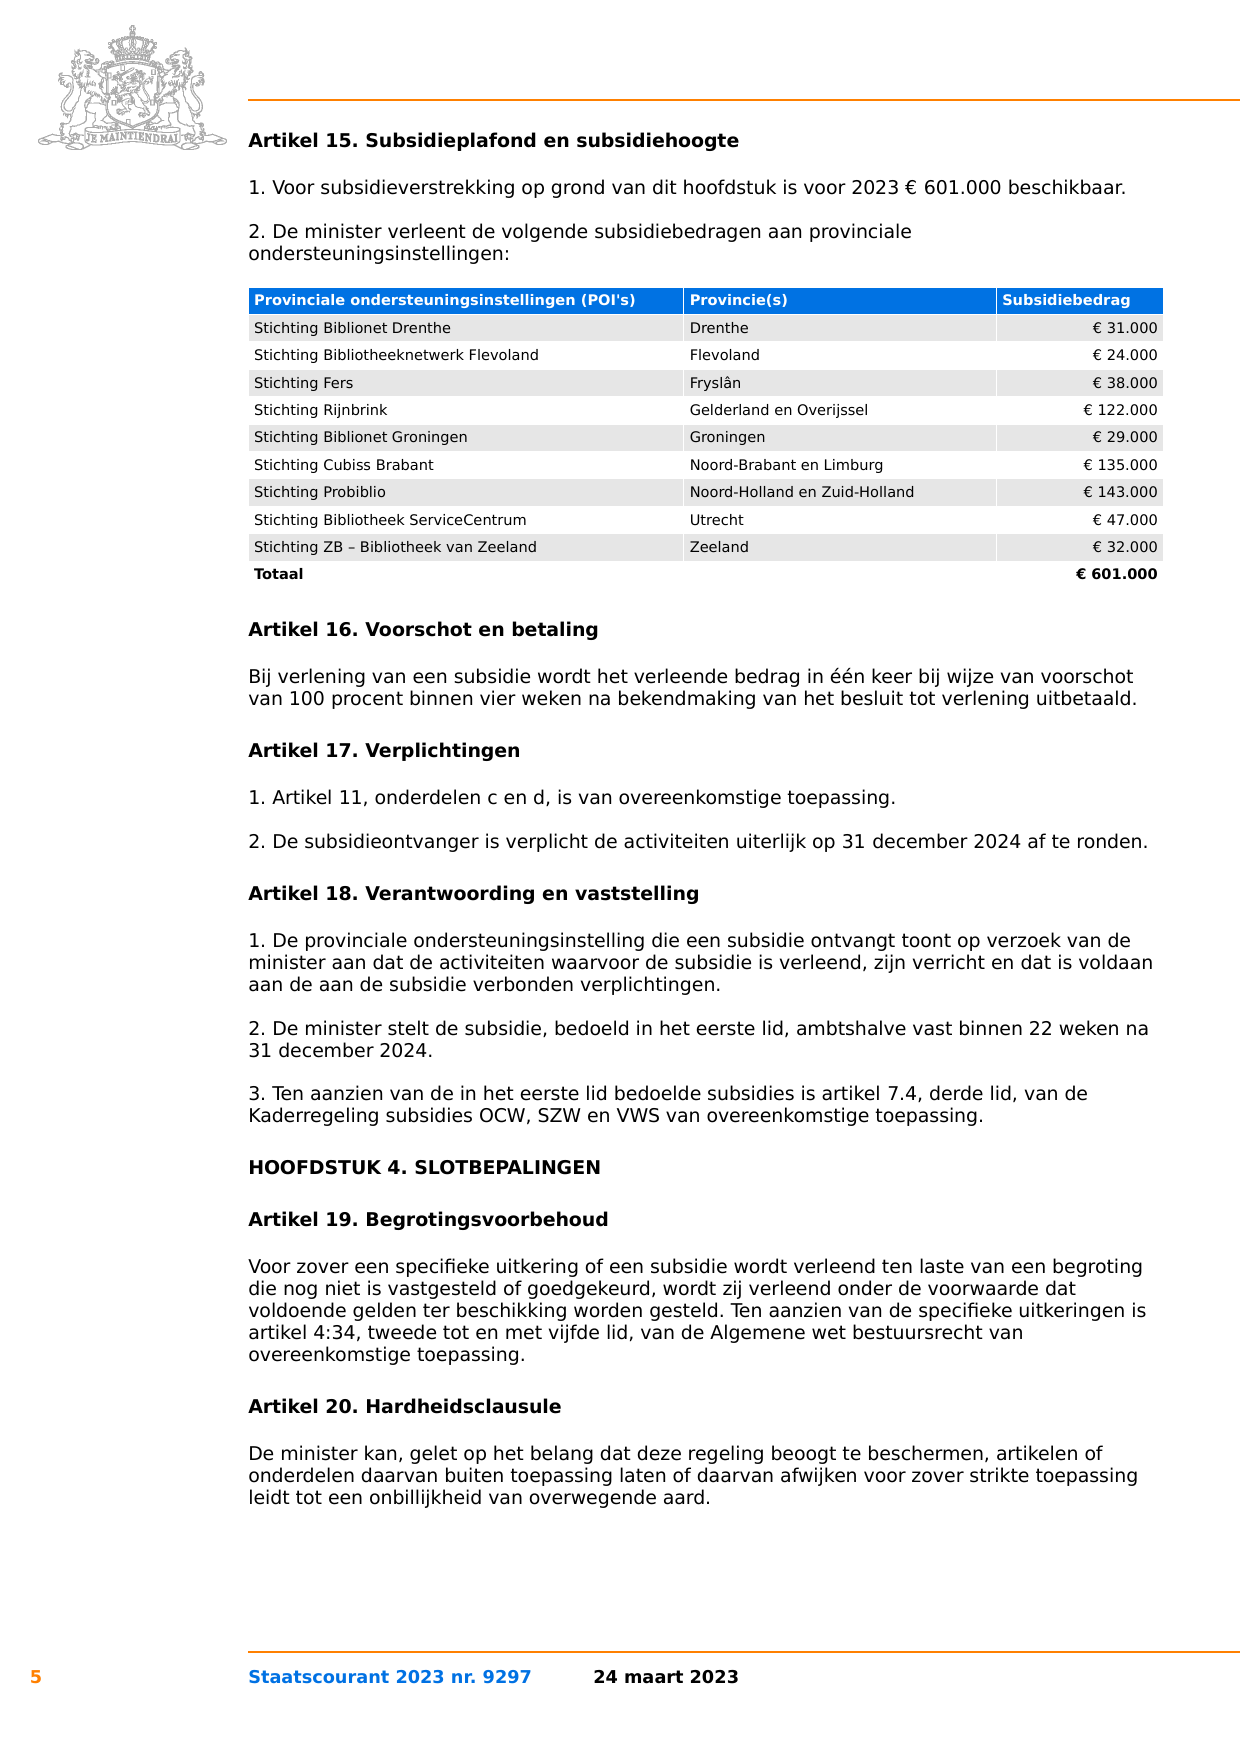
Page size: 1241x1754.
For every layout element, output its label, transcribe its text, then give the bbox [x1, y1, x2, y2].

subtitle Artikel 16. Voorschot en betaling [248, 619, 1163, 641]
table_cell € 24.000 [997, 343, 1163, 369]
table_cell Stichting Biblionet Drenthe [249, 315, 683, 341]
text 1. Voor subsidieverstrekking op grond van dit hoofdstuk is voor 2023 € 601.000 beschikbaar. [248, 177, 1163, 199]
text 1. De provinciale ondersteuningsinstelling die een subsidie ontvangt toont op verzoek van de minister aan dat de activiteiten waarvoor de subsidie is verleend, zijn verricht en dat is voldaan aan de aan de subsidie verbonden verplichtingen. [248, 930, 1163, 996]
text De minister kan, gelet op het belang dat deze regeling beoogt te beschermen, artikelen of onderdelen daarvan buiten toepassing laten of daarvan afwijken voor zover strikte toepassing leidt tot een onbillijkheid van overwegende aard. [248, 1443, 1163, 1509]
subtitle HOOFDSTUK 4. SLOTBEPALINGEN [248, 1157, 1163, 1179]
table_header Provincie(s) [684, 288, 996, 314]
table_cell Zeeland [684, 534, 996, 561]
table_cell Stichting Cubiss Brabant [249, 452, 683, 478]
table_header Provinciale ondersteuningsinstellingen (POI's) [249, 288, 683, 314]
table_header Subsidiebedrag [997, 288, 1163, 314]
table_cell Noord-Brabant en Limburg [684, 452, 996, 478]
subtitle Artikel 17. Verplichtingen [248, 740, 1163, 762]
table_cell Groningen [684, 425, 996, 451]
table_cell € 47.000 [997, 507, 1163, 533]
table_cell Utrecht [684, 507, 996, 533]
table_cell € 143.000 [997, 479, 1163, 506]
text Voor zover een specifieke uitkering of een subsidie wordt verleend ten laste van een begroting die nog niet is vastgesteld of goedgekeurd, wordt zij verleend onder de voorwaarde dat voldoende gelden ter beschikking worden gesteld. Ten aanzien van de specifieke uitkeringen is artikel 4:34, tweede tot en met vijfde lid, van de Algemene wet bestuursrecht van overeenkomstige toepassing. [248, 1256, 1163, 1366]
text 2. De minister verleent de volgende subsidiebedragen aan provinciale ondersteuningsinstellingen: [248, 221, 1163, 265]
table_cell € 601.000 [997, 562, 1163, 588]
text 2. De minister stelt de subsidie, bedoeld in het eerste lid, ambtshalve vast binnen 22 weken na 31 december 2024. [248, 1017, 1163, 1061]
table_cell Fryslân [684, 370, 996, 396]
table_cell € 135.000 [997, 452, 1163, 478]
table_cell € 32.000 [997, 534, 1163, 561]
text 1. Artikel 11, onderdelen c en d, is van overeenkomstige toepassing. [248, 787, 1163, 809]
table_cell Stichting Probiblio [249, 479, 683, 506]
table_cell Stichting Biblionet Groningen [249, 425, 683, 451]
table_cell € 31.000 [997, 315, 1163, 341]
table_cell Stichting Bibliotheeknetwerk Flevoland [249, 343, 683, 369]
subtitle Artikel 15. Subsidieplafond en subsidiehoogte [248, 130, 1163, 152]
table_cell € 122.000 [997, 397, 1163, 423]
text Bij verlening van een subsidie wordt het verleende bedrag in één keer bij wijze van voorschot van 100 procent binnen vier weken na bekendmaking van het besluit tot verlening uitbetaald. [248, 666, 1163, 710]
table_cell € 29.000 [997, 425, 1163, 451]
table_cell Stichting ZB – Bibliotheek van Zeeland [249, 534, 683, 561]
table_cell Totaal [249, 562, 996, 588]
text 3. Ten aanzien van de in het eerste lid bedoelde subsidies is artikel 7.4, derde lid, van de Kaderregeling subsidies OCW, SZW en VWS van overeenkomstige toepassing. [248, 1083, 1163, 1127]
table_cell € 38.000 [997, 370, 1163, 396]
table_cell Stichting Bibliotheek ServiceCentrum [249, 507, 683, 533]
text 2. De subsidieontvanger is verplicht de activiteiten uiterlijk op 31 december 2024 af te ronden. [248, 831, 1163, 853]
subtitle Artikel 19. Begrotingsvoorbehoud [248, 1209, 1163, 1231]
picture [38, 25, 227, 150]
table_cell Noord-Holland en Zuid-Holland [684, 479, 996, 506]
table_cell Stichting Fers [249, 370, 683, 396]
table_cell Stichting Rijnbrink [249, 397, 683, 423]
subtitle Artikel 20. Hardheidsclausule [248, 1396, 1163, 1418]
table_cell Gelderland en Overijssel [684, 397, 996, 423]
table_cell Drenthe [684, 315, 996, 341]
subtitle Artikel 18. Verantwoording en vaststelling [248, 883, 1163, 905]
table_cell Flevoland [684, 343, 996, 369]
